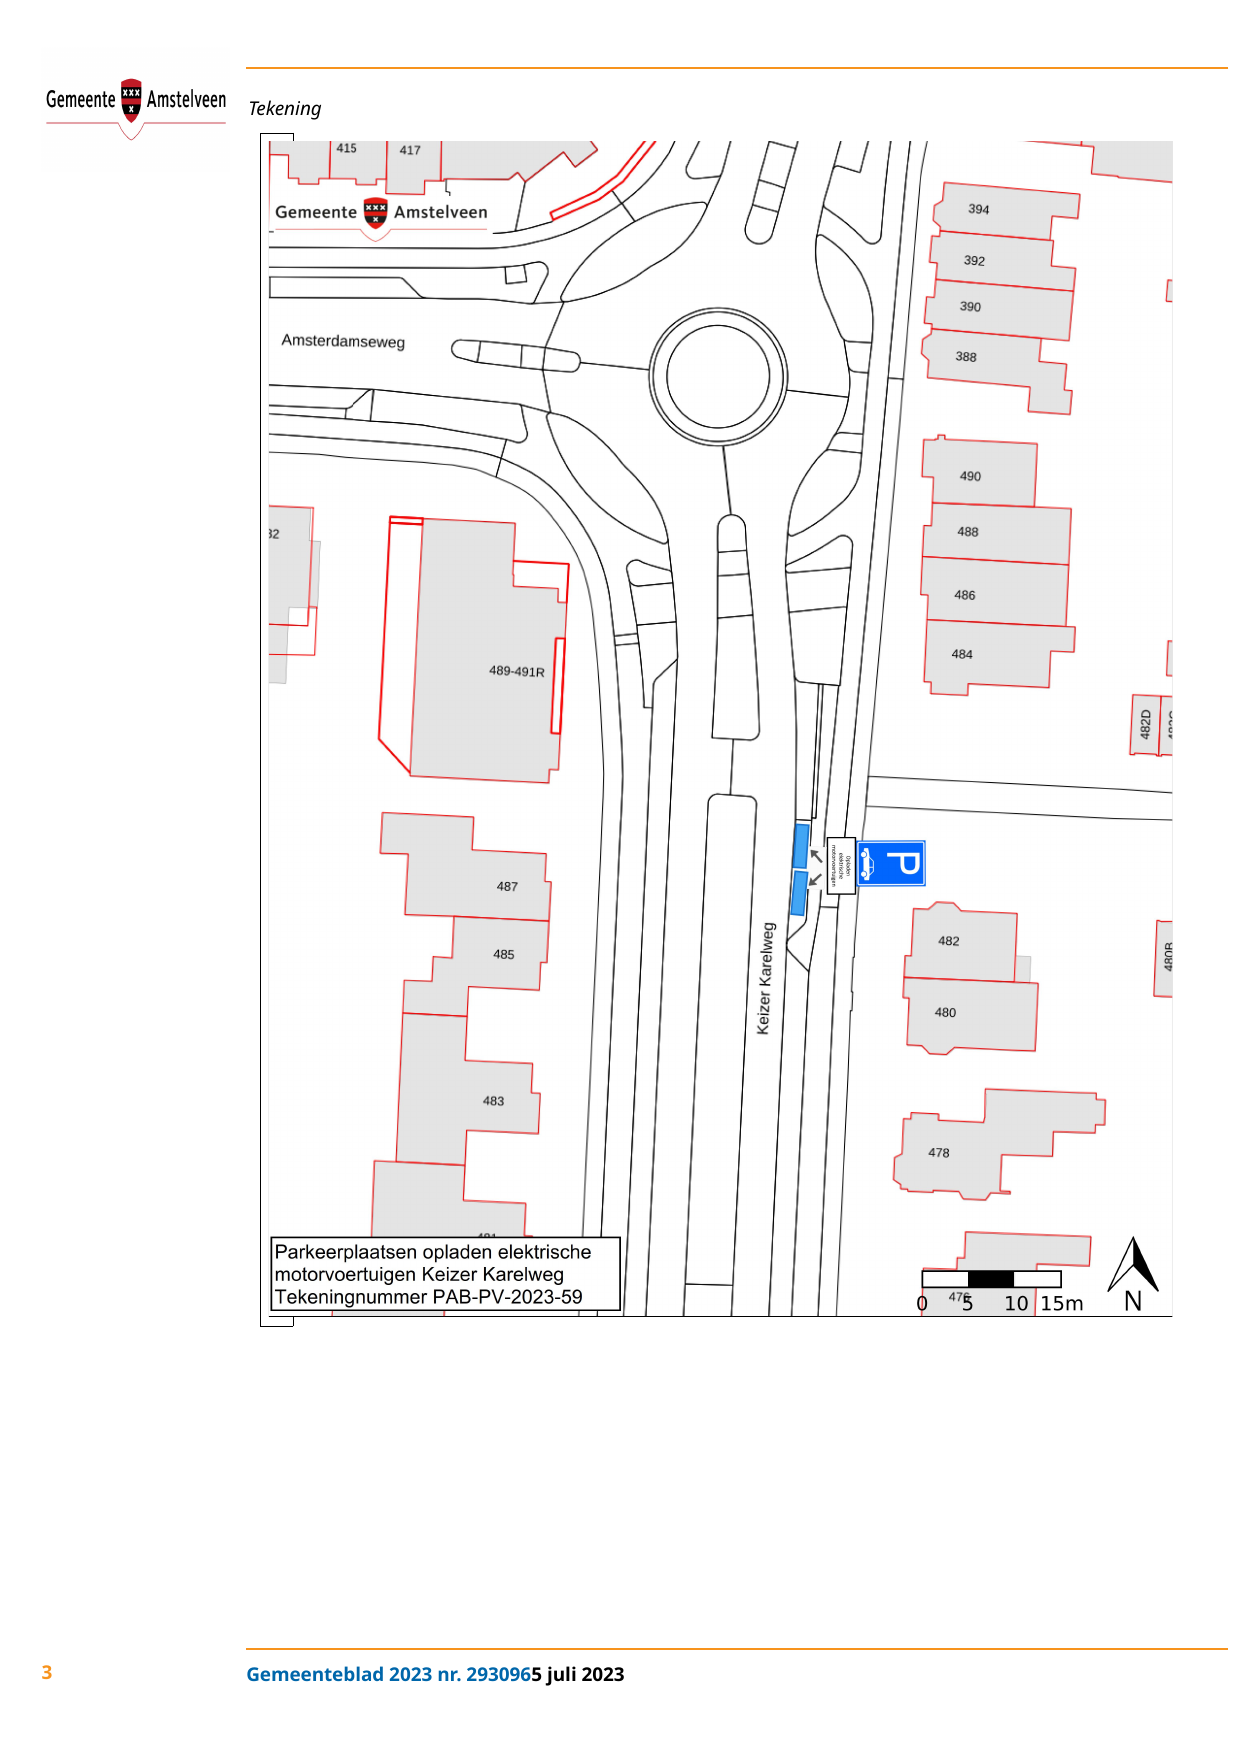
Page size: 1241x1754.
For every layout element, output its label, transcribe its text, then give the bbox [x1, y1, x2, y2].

text Tekening [248, 95, 1152, 121]
picture [268, 141, 1173, 1317]
picture [41, 47, 231, 172]
